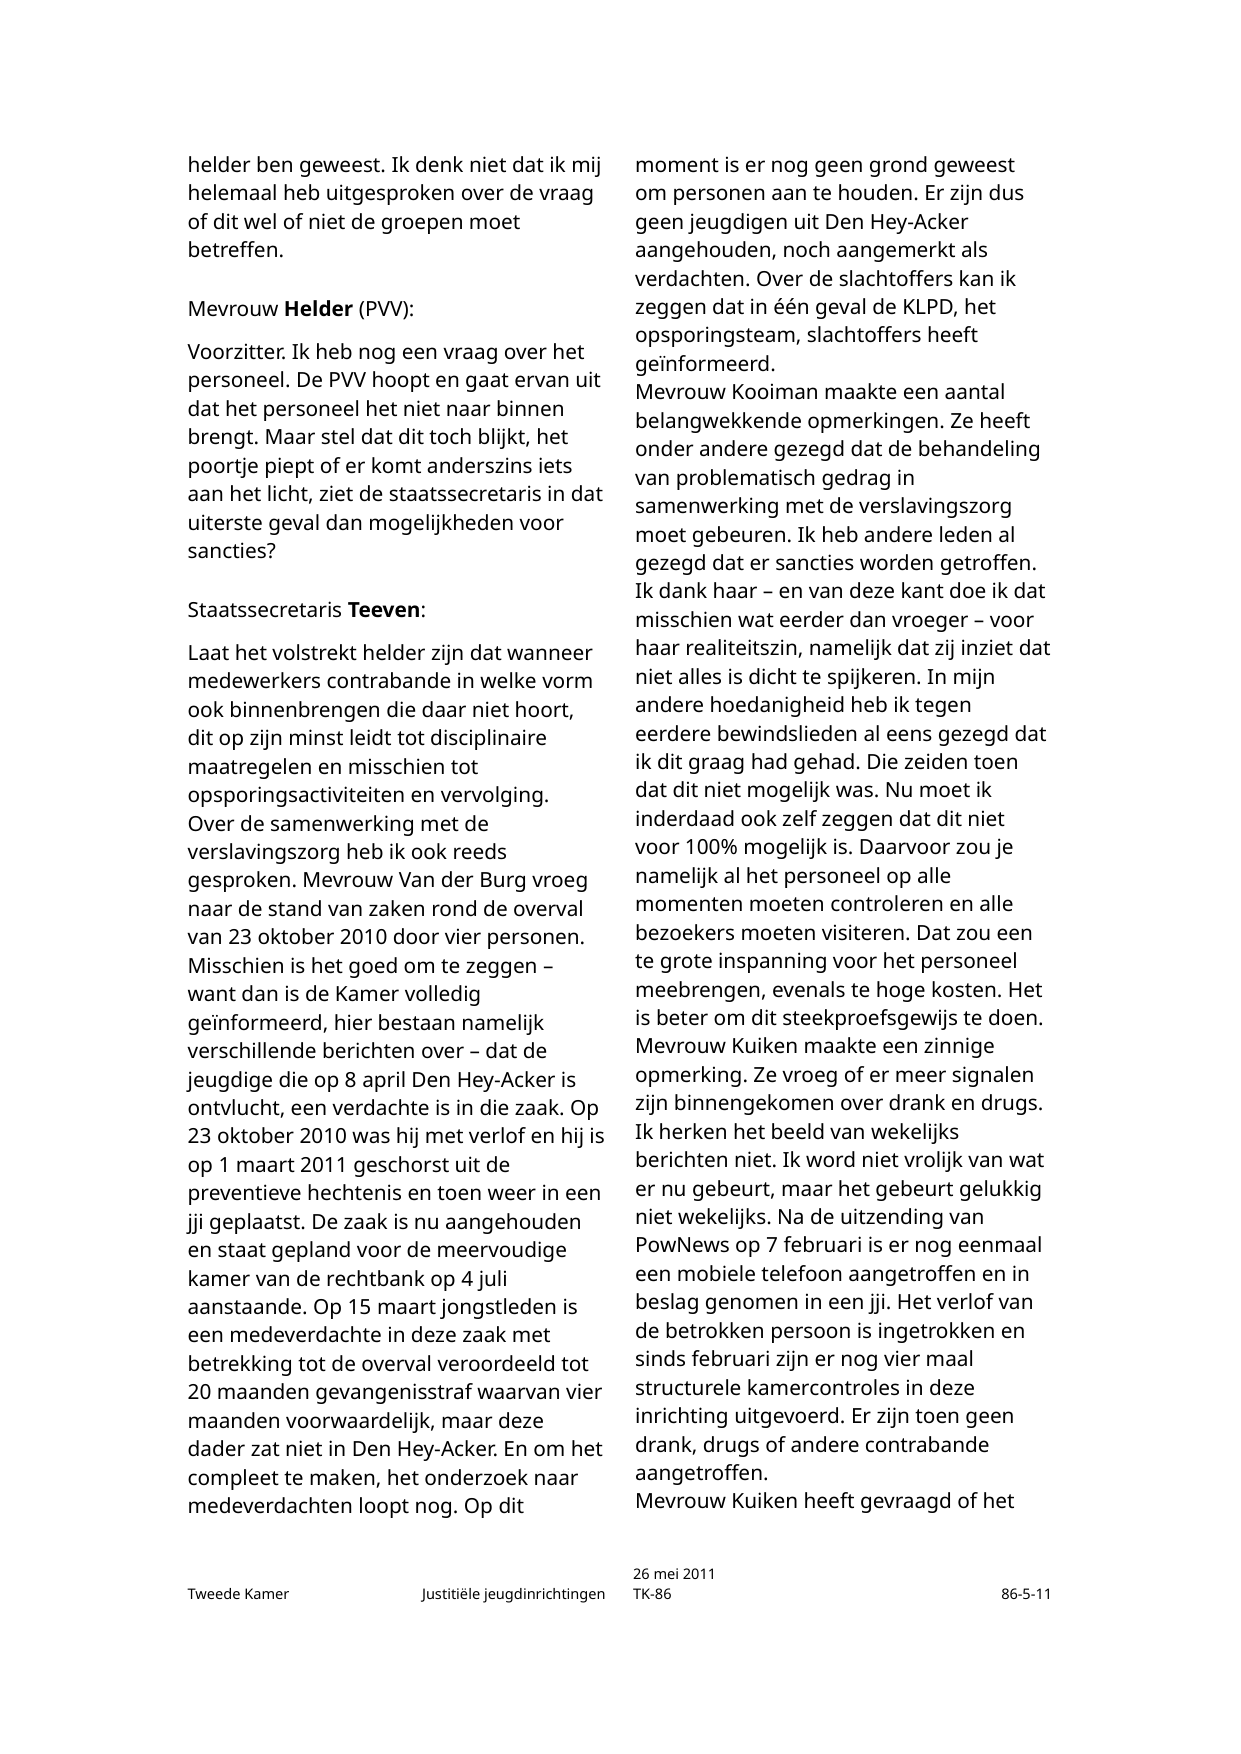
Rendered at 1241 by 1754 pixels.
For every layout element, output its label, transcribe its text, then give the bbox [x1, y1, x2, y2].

text Mevrouw Kooiman maakte een aantal belangwekkende opmerkingen. Ze heeft onder andere gezegd dat de behandeling van problematisch gedrag in samenwerking met de verslavingszorg moet gebeuren. Ik heb andere leden al gezegd dat er sancties worden getroffen. Ik dank haar – en van deze kant doe ik dat misschien wat eerder dan vroeger – voor haar realiteitszin, namelijk dat zij inziet dat niet alles is dicht te spijkeren. In mijn andere hoedanigheid heb ik tegen eerdere bewindslieden al eens gezegd dat ik dit graag had gehad. Die zeiden toen dat dit niet mogelijk was. Nu moet ik inderdaad ook zelf zeggen dat dit niet voor 100% mogelijk is. Daarvoor zou je namelijk al het personeel op alle momenten moeten controleren en alle bezoekers moeten visiteren. Dat zou een te grote inspanning voor het personeel meebrengen, evenals te hoge kosten. Het is beter om dit steekproefsgewijs te doen. [635, 377, 1053, 1032]
text helder ben geweest. Ik denk niet dat ik mij helemaal heb uitgesproken over de vraag of dit wel of niet de groepen moet betreffen. [187, 150, 605, 264]
text moment is er nog geen grond geweest om personen aan te houden. Er zijn dus geen jeugdigen uit Den Hey-Acker aangehouden, noch aangemerkt als verdachten. Over de slachtoffers kan ik zeggen dat in één geval de KLPD, het opsporingsteam, slachtoffers heeft geïnformeerd. [635, 150, 1053, 377]
text Laat het volstrekt helder zijn dat wanneer medewerkers contrabande in welke vorm ook binnenbrengen die daar niet hoort, dit op zijn minst leidt tot disciplinaire maatregelen en misschien tot opsporingsactiviteiten en vervolging. [187, 638, 605, 809]
text Mevrouw Kuiken maakte een zinnige opmerking. Ze vroeg of er meer signalen zijn binnengekomen over drank en drugs. Ik herken het beeld van wekelijks berichten niet. Ik word niet vrolijk van wat er nu gebeurt, maar het gebeurt gelukkig niet wekelijks. Na de uitzending van PowNews op 7 februari is er nog eenmaal een mobiele telefoon aangetroffen en in beslag genomen in een jji. Het verlof van de betrokken persoon is ingetrokken en sinds februari zijn er nog vier maal structurele kamercontroles in deze inrichting uitgevoerd. Er zijn toen geen drank, drugs of andere contrabande aangetroffen. [635, 1032, 1053, 1487]
text Over de samenwerking met de verslavingszorg heb ik ook reeds gesproken. Mevrouw Van der Burg vroeg naar de stand van zaken rond de overval van 23 oktober 2010 door vier personen. Misschien is het goed om te zeggen – want dan is de Kamer volledig geïnformeerd, hier bestaan namelijk verschillende berichten over – dat de jeugdige die op 8 april Den Hey-Acker is ontvlucht, een verdachte is in die zaak. Op 23 oktober 2010 was hij met verlof en hij is op 1 maart 2011 geschorst uit de preventieve hechtenis en toen weer in een jji geplaatst. De zaak is nu aangehouden en staat gepland voor de meervoudige kamer van de rechtbank op 4 juli aanstaande. Op 15 maart jongstleden is een medeverdachte in deze zaak met betrekking tot de overval veroordeeld tot 20 maanden gevangenisstraf waarvan vier maanden voorwaardelijk, maar deze dader zat niet in Den Hey-Acker. En om het compleet te maken, het onderzoek naar medeverdachten loopt nog. Op dit [187, 809, 605, 1520]
text Staatssecretaris Teeven: [187, 595, 605, 623]
text Mevrouw Helder (PVV): [187, 294, 605, 322]
text Mevrouw Kuiken heeft gevraagd of het [635, 1487, 1053, 1515]
text Voorzitter. Ik heb nog een vraag over het personeel. De PVV hoopt en gaat ervan uit dat het personeel het niet naar binnen brengt. Maar stel dat dit toch blijkt, het poortje piept of er komt anderszins iets aan het licht, ziet de staatssecretaris in dat uiterste geval dan mogelijkheden voor sancties? [187, 337, 605, 565]
